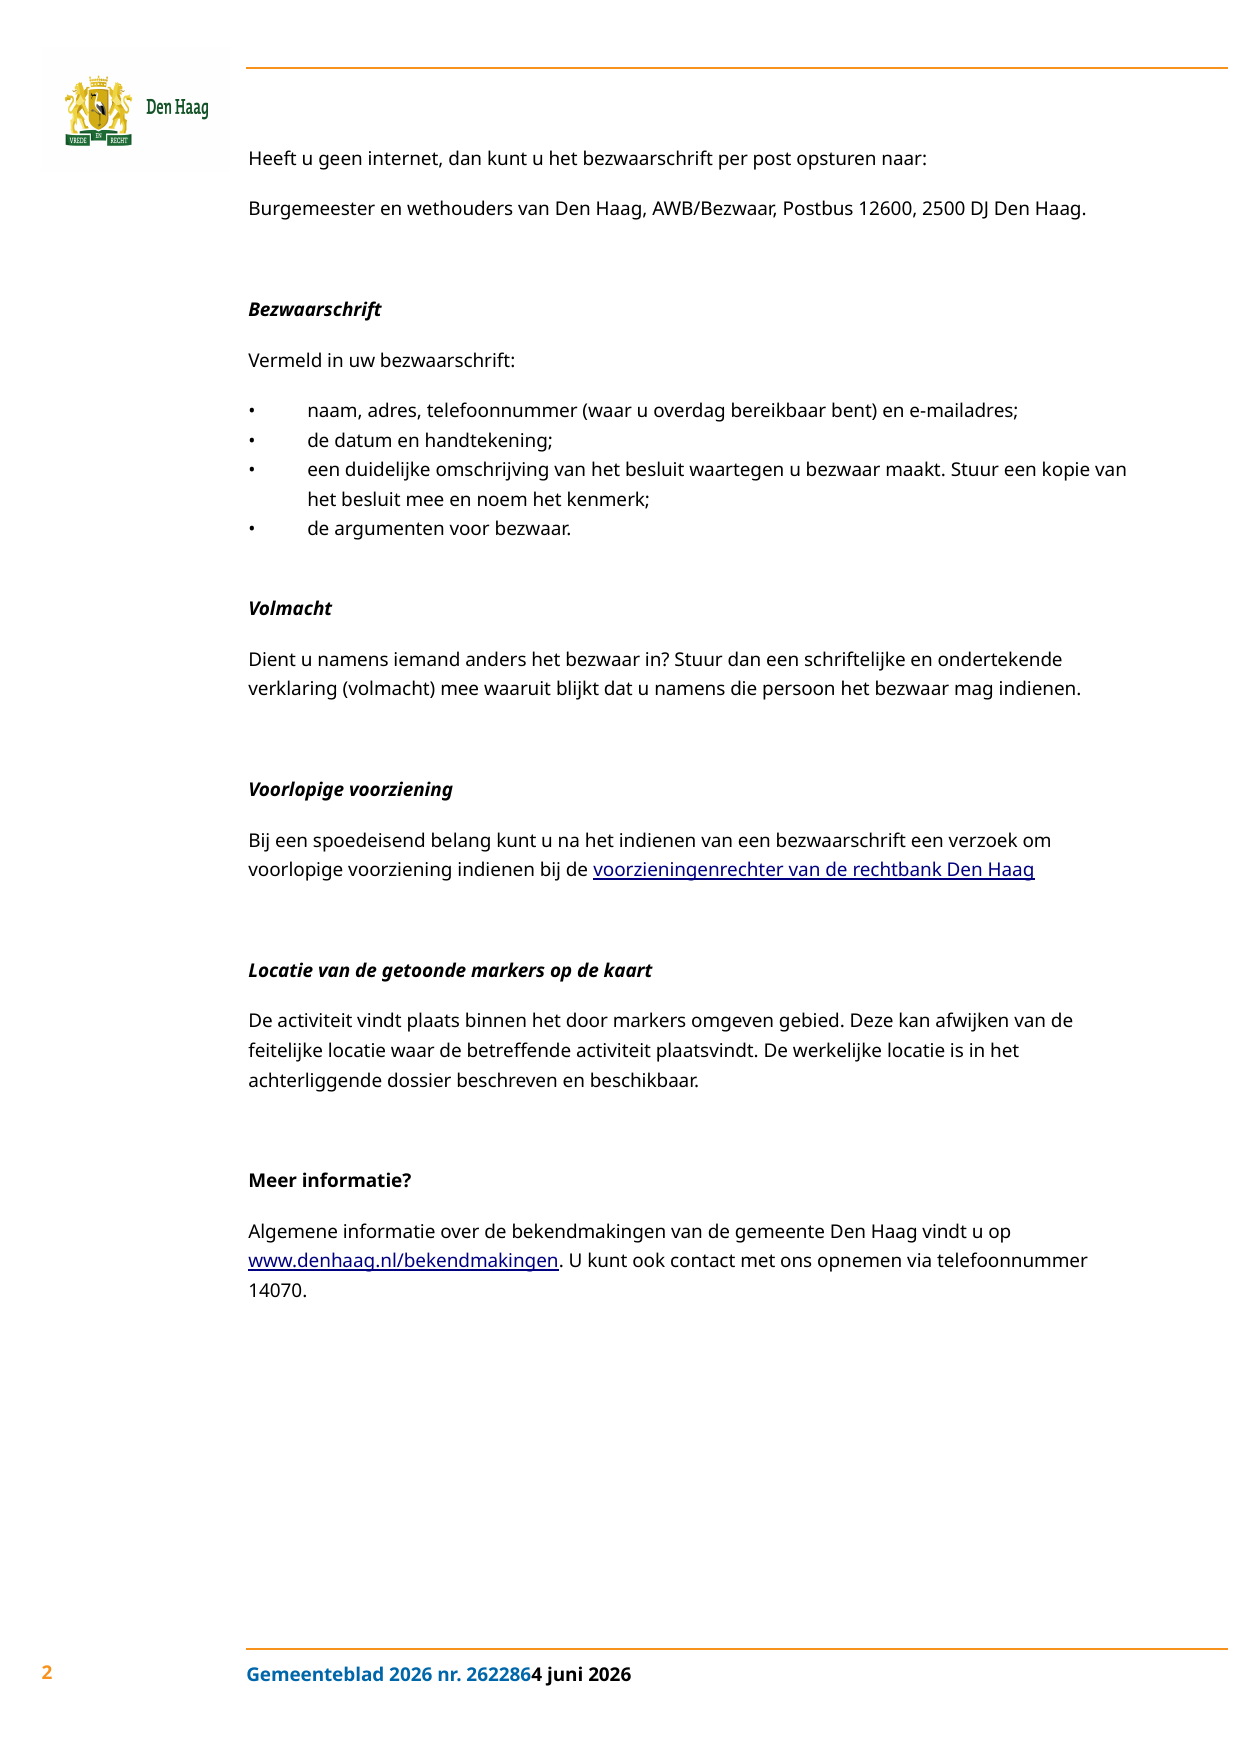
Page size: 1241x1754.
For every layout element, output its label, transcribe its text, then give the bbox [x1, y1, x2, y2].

text Bij een spoedeisend belang kunt u na het indienen van een bezwaarschrift een verzoek om voorlopige voorziening indienen bij de voorzieningenrechter van de rechtbank Den Haag [248, 827, 1152, 882]
text Locatie van de getoonde markers op de kaart [248, 957, 1152, 983]
text Algemene informatie over de bekendmakingen van de gemeente Den Haag vindt u op www.denhaag.nl/bekendmakingen. U kunt ook contact met ons opnemen via telefoonnummer 14070. [248, 1218, 1152, 1303]
list naam, adres, telefoonnummer (waar u overdag bereikbaar bent) en e-mailadres; [248, 397, 1152, 423]
text De activiteit vindt plaats binnen het door markers omgeven gebied. Deze kan afwijken van de feitelijke locatie waar de betreffende activiteit plaatsvindt. De werkelijke locatie is in het achterliggende dossier beschreven en beschikbaar. [248, 1008, 1152, 1093]
text Voorlopige voorziening [248, 776, 1152, 802]
text Volmacht [248, 596, 1152, 621]
text Heeft u geen internet, dan kunt u het bezwaarschrift per post opsturen naar: [248, 145, 1152, 171]
text Bezwaarschrift [248, 296, 1152, 322]
list een duidelijke omschrijving van het besluit waartegen u bezwaar maakt. Stuur een kopie van het besluit mee en noem het kenmerk; [248, 456, 1152, 512]
text Dient u namens iemand anders het bezwaar in? Stuur dan een schriftelijke en ondertekende verklaring (volmacht) mee waaruit blijkt dat u namens die persoon het bezwaar mag indienen. [248, 646, 1152, 701]
list de datum en handtekening; [248, 427, 1152, 453]
picture [41, 47, 231, 172]
text Meer informatie? [248, 1168, 1152, 1193]
list de argumenten voor bezwaar. [248, 516, 1152, 541]
text Vermeld in uw bezwaarschrift: [248, 347, 1152, 373]
text Burgemeester en wethouders van Den Haag, AWB/Bezwaar, Postbus 12600, 2500 DJ Den Haag. [248, 196, 1152, 221]
